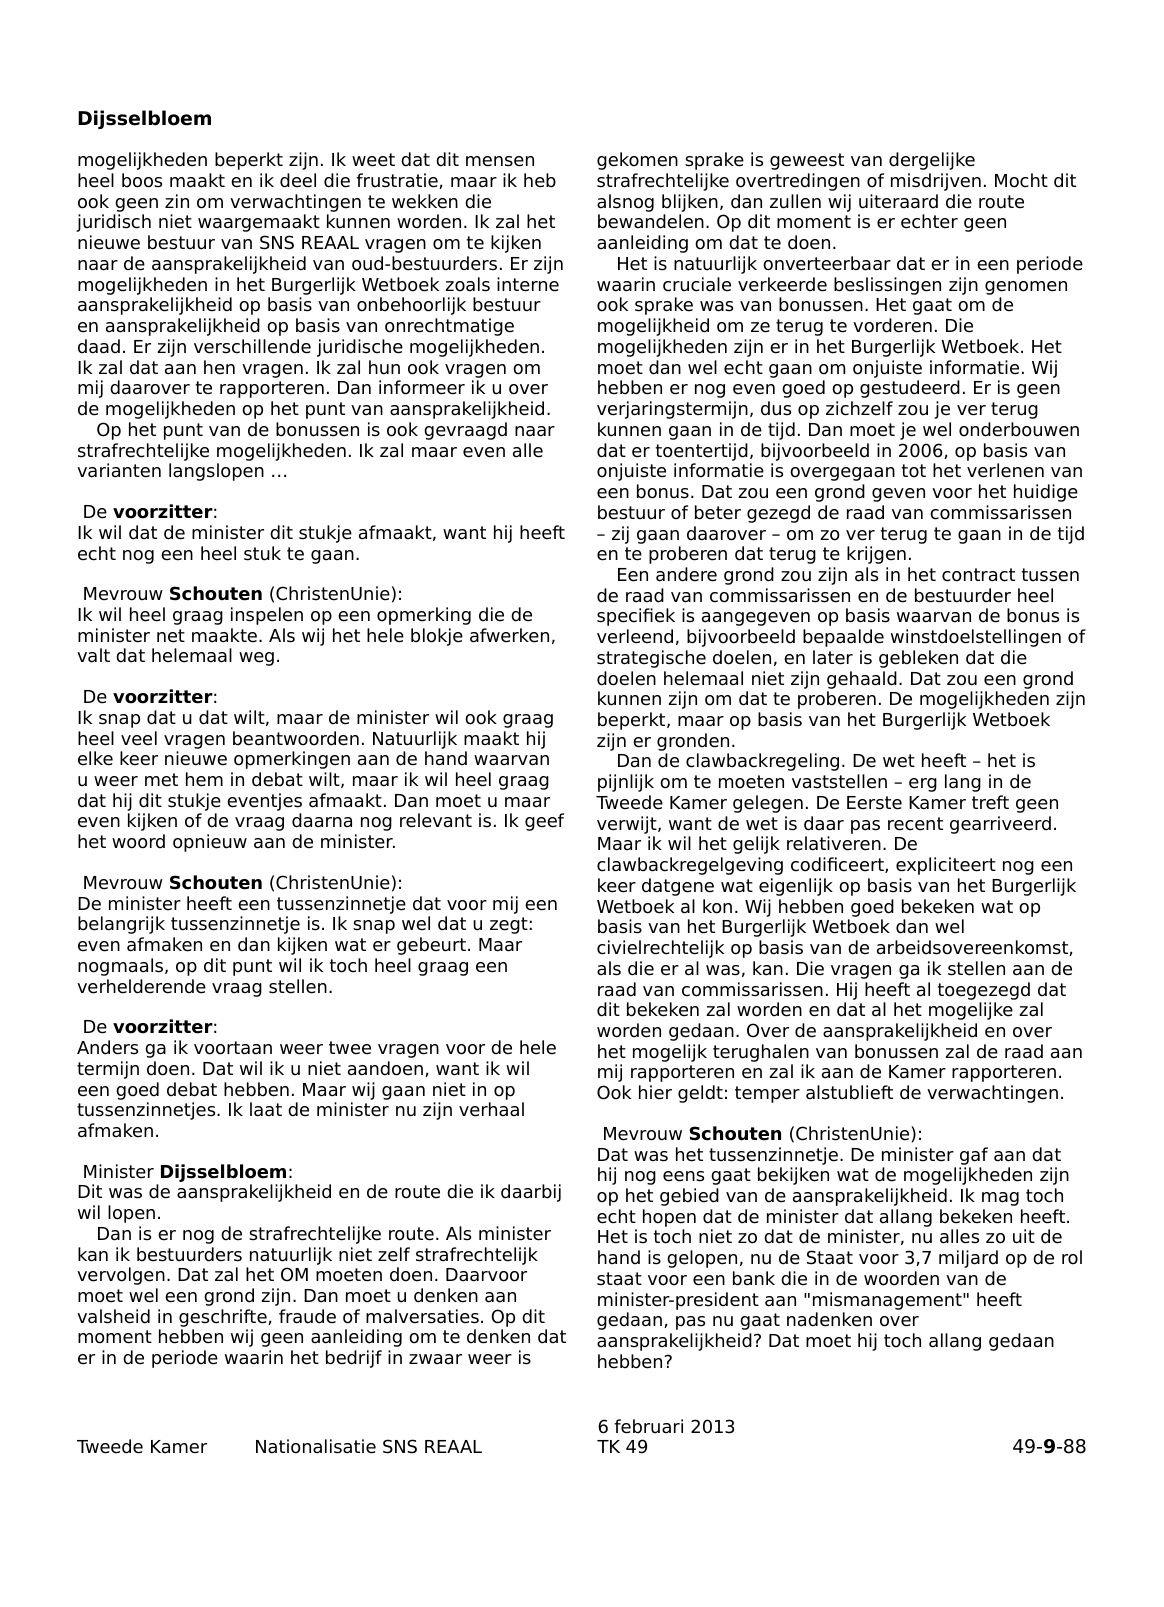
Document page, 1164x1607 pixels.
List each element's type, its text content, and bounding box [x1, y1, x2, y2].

text De minister heeft een tussenzinnetje dat voor mij een belangrijk tussenzinnetje is. Ik snap wel dat u zegt: even afmaken en dan kijken wat er gebeurt. Maar nogmaals, op dit punt wil ik toch heel graag een verhelderende vraag stellen. [77, 893, 567, 997]
text Anders ga ik voortaan weer twee vragen voor de hele termijn doen. Dat wil ik u niet aandoen, want ik wil een goed debat hebben. Maar wij gaan niet in op tussenzinnetjes. Ik laat de minister nu zijn verhaal afmaken. [77, 1038, 567, 1142]
text gekomen sprake is geweest van dergelijke strafrechtelijke overtredingen of misdrijven. Mocht dit alsnog blijken, dan zullen wij uiteraard die route bewandelen. Op dit moment is er echter geen aanleiding om dat te doen. [596, 150, 1087, 254]
text De voorzitter: [77, 1017, 567, 1038]
text Dan is er nog de strafrechtelijke route. Als minister kan ik bestuurders natuurlijk niet zelf strafrechtelijk vervolgen. Dat zal het OM moeten doen. Daarvoor moet wel een grond zijn. Dan moet u denken aan valsheid in geschrifte, fraude of malversaties. Op dit moment hebben wij geen aanleiding om te denken dat er in de periode waarin het bedrijf in zwaar weer is [77, 1224, 567, 1369]
text Het is natuurlijk onverteerbaar dat er in een periode waarin cruciale verkeerde beslissingen zijn genomen ook sprake was van bonussen. Het gaat om de mogelijkheid om ze terug te vorderen. Die mogelijkheden zijn er in het Burgerlijk Wetboek. Het moet dan wel echt gaan om onjuiste informatie. Wij hebben er nog even goed op gestudeerd. Er is geen verjaringstermijn, dus op zichzelf zou je ver terug kunnen gaan in de tijd. Dan moet je wel onderbouwen dat er toentertijd, bijvoorbeeld in 2006, op basis van onjuiste informatie is overgegaan tot het verlenen van een bonus. Dat zou een grond geven voor het huidige bestuur of beter gezegd de raad van commissarissen – zij gaan daarover – om zo ver terug te gaan in de tijd en te proberen dat terug te krijgen. [596, 254, 1087, 565]
text De voorzitter: [77, 687, 567, 708]
text Ik wil heel graag inspelen op een opmerking die de minister net maakte. Als wij het hele blokje afwerken, valt dat helemaal weg. [77, 605, 567, 667]
text mogelijkheden beperkt zijn. Ik weet dat dit mensen heel boos maakt en ik deel die frustratie, maar ik heb ook geen zin om verwachtingen te wekken die juridisch niet waargemaakt kunnen worden. Ik zal het nieuwe bestuur van SNS REAAL vragen om te kijken naar de aansprakelijkheid van oud-bestuurders. Er zijn mogelijkheden in het Burgerlijk Wetboek zoals interne aansprakelijkheid op basis van onbehoorlijk bestuur en aansprakelijkheid op basis van onrechtmatige daad. Er zijn verschillende juridische mogelijkheden. Ik zal dat aan hen vragen. Ik zal hun ook vragen om mij daarover te rapporteren. Dan informeer ik u over de mogelijkheden op het punt van aansprakelijkheid. [77, 150, 567, 420]
text Mevrouw Schouten (ChristenUnie): [596, 1124, 1087, 1144]
text Ik wil dat de minister dit stukje afmaakt, want hij heeft echt nog een heel stuk te gaan. [77, 523, 567, 564]
text Minister Dijsselbloem: [77, 1162, 567, 1182]
text Mevrouw Schouten (ChristenUnie): [77, 873, 567, 893]
text Dan de clawbackregeling. De wet heeft – het is pijnlijk om te moeten vaststellen – erg lang in de Tweede Kamer gelegen. De Eerste Kamer treft geen verwijt, want de wet is daar pas recent gearriveerd. Maar ik wil het gelijk relativeren. De clawbackregelgeving codificeert, expliciteert nog een keer datgene wat eigenlijk op basis van het Burgerlijk Wetboek al kon. Wij hebben goed bekeken wat op basis van het Burgerlijk Wetboek dan wel civielrechtelijk op basis van de arbeidsovereenkomst, als die er al was, kan. Die vragen ga ik stellen aan de raad van commissarissen. Hij heeft al toegezegd dat dit bekeken zal worden en dat al het mogelijke zal worden gedaan. Over de aansprakelijkheid en over het mogelijk terughalen van bonussen zal de raad aan mij rapporteren en zal ik aan de Kamer rapporteren. Ook hier geldt: temper alstublieft de verwachtingen. [596, 751, 1087, 1104]
text Dit was de aansprakelijkheid en de route die ik daarbij wil lopen. [77, 1182, 567, 1224]
text Dat was het tussenzinnetje. De minister gaf aan dat hij nog eens gaat bekijken wat de mogelijkheden zijn op het gebied van de aansprakelijkheid. Ik mag toch echt hopen dat de minister dat allang bekeken heeft. Het is toch niet zo dat de minister, nu alles zo uit de hand is gelopen, nu de Staat voor 3,7 miljard op de rol staat voor een bank die in de woorden van de minister-president aan "mismanagement" heeft gedaan, pas nu gaat nadenken over aansprakelijkheid? Dat moet hij toch allang gedaan hebben? [596, 1144, 1087, 1372]
text De voorzitter: [77, 502, 567, 523]
text Mevrouw Schouten (ChristenUnie): [77, 584, 567, 605]
text Een andere grond zou zijn als in het contract tussen de raad van commissarissen en de bestuurder heel specifiek is aangegeven op basis waarvan de bonus is verleend, bijvoorbeeld bepaalde winstdoelstellingen of strategische doelen, en later is gebleken dat die doelen helemaal niet zijn gehaald. Dat zou een grond kunnen zijn om dat te proberen. De mogelijkheden zijn beperkt, maar op basis van het Burgerlijk Wetboek zijn er gronden. [596, 565, 1087, 751]
text Ik snap dat u dat wilt, maar de minister wil ook graag heel veel vragen beantwoorden. Natuurlijk maakt hij elke keer nieuwe opmerkingen aan de hand waarvan u weer met hem in debat wilt, maar ik wil heel graag dat hij dit stukje eventjes afmaakt. Dan moet u maar even kijken of de vraag daarna nog relevant is. Ik geef het woord opnieuw aan de minister. [77, 708, 567, 853]
text Op het punt van de bonussen is ook gevraagd naar strafrechtelijke mogelijkheden. Ik zal maar even alle varianten langslopen … [77, 420, 567, 482]
